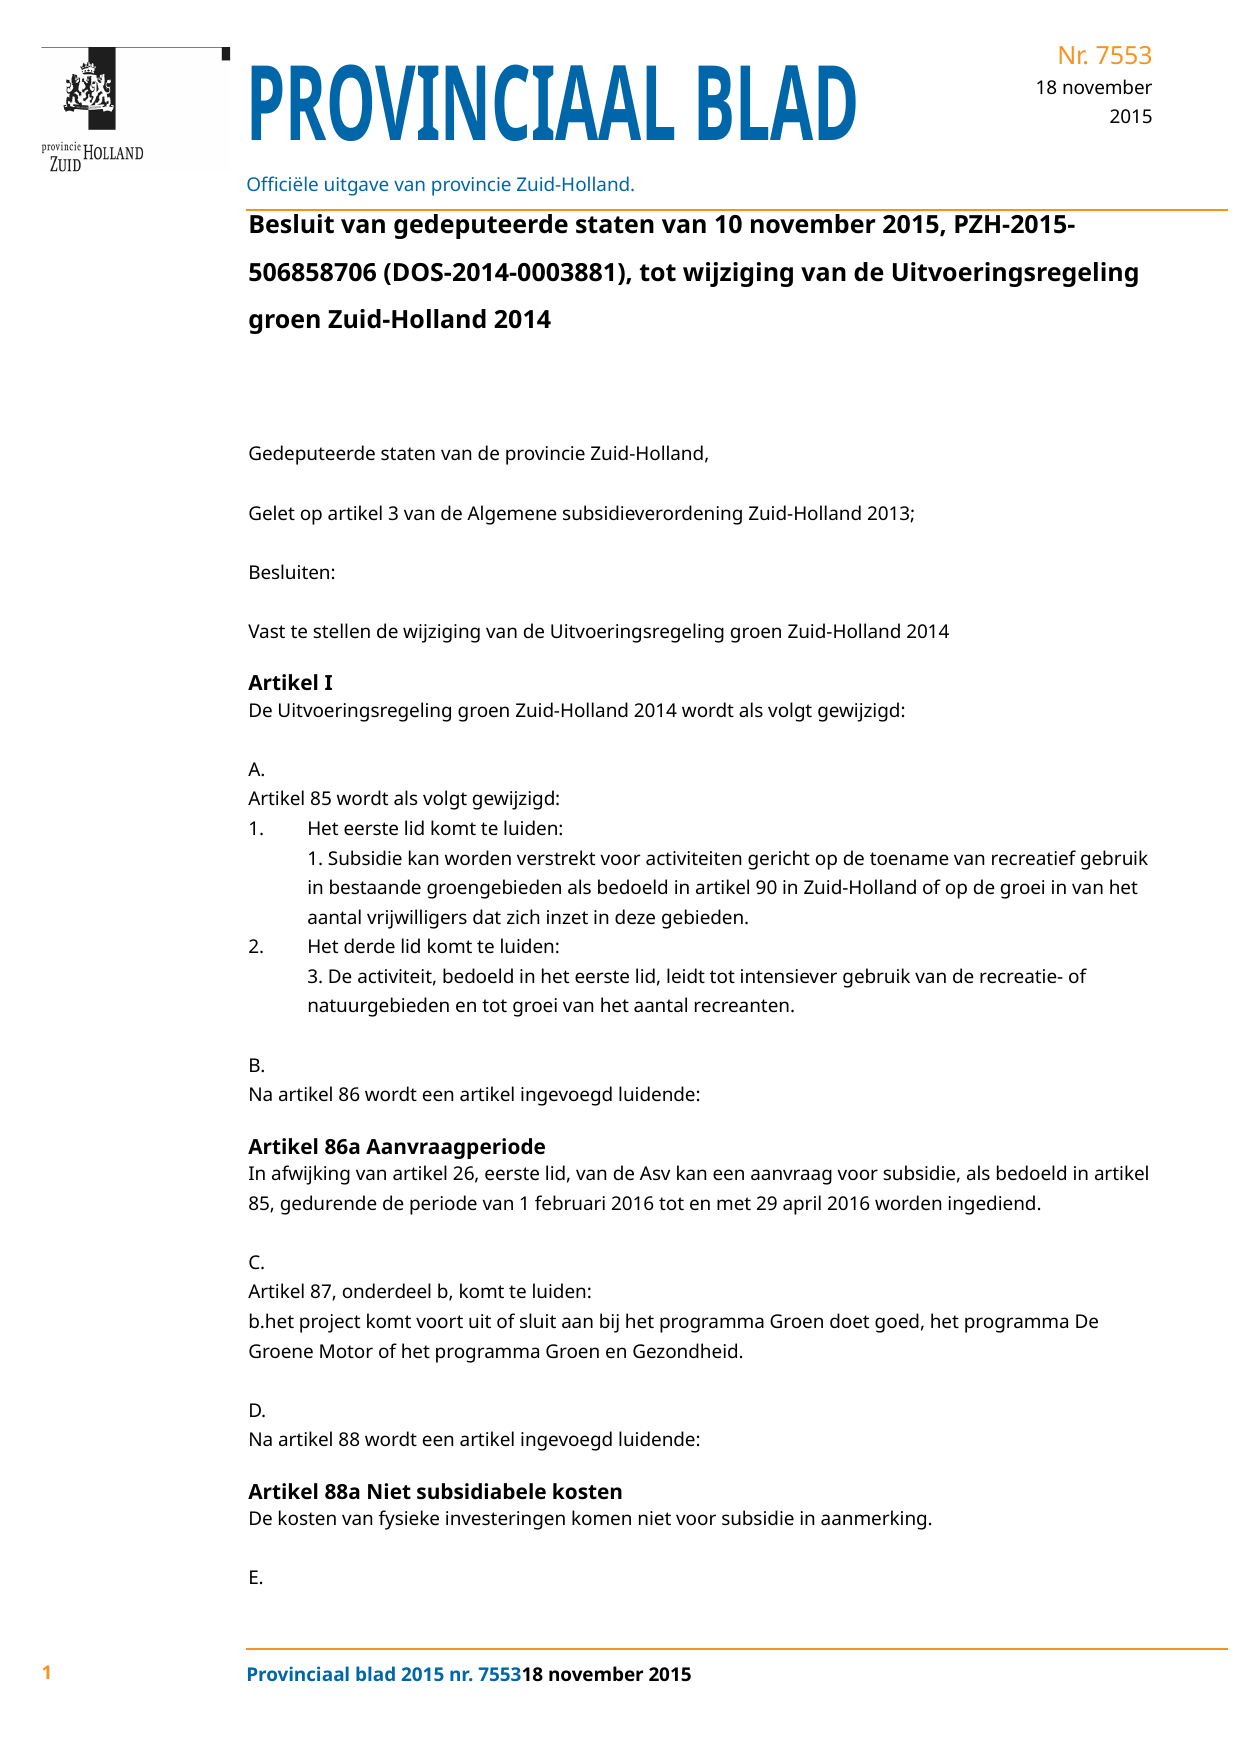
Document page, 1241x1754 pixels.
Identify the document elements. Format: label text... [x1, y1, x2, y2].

text C. [248, 1249, 1152, 1275]
list 3. De activiteit, bedoeld in het eerste lid, leidt tot intensiever gebruik van de recreatie- of natuurgebieden en tot groei van het aantal recreanten. [248, 963, 1152, 1018]
text Na artikel 88 wordt een artikel ingevoegd luidende: [248, 1427, 1152, 1452]
text b.het project komt voort uit of sluit aan bij het programma Groen doet goed, het programma De Groene Motor of het programma Groen en Gezondheid. [248, 1308, 1152, 1363]
text D. [248, 1397, 1152, 1423]
text A. [248, 756, 1152, 782]
text Gelet op artikel 3 van de Algemene subsidieverordening Zuid-Holland 2013; [248, 500, 1152, 525]
text Artikel 87, onderdeel b, komt te luiden: [248, 1279, 1152, 1304]
text Artikel 85 wordt als volgt gewijzigd: [248, 786, 1152, 811]
text Gedeputeerde staten van de provincie Zuid-Holland, [248, 441, 1152, 466]
list Het derde lid komt te luiden: [248, 933, 1152, 959]
text In afwijking van artikel 26, eerste lid, van de Asv kan een aanvraag voor subsidie, als bedoeld in artikel 85, gedurende de periode van 1 februari 2016 tot en met 29 april 2016 worden ingediend. [248, 1160, 1152, 1216]
text Artikel I [248, 668, 1152, 697]
picture [41, 47, 231, 172]
text B. [248, 1052, 1152, 1078]
text Besluit van gedeputeerde staten van 10 november 2015, PZH-2015-506858706 (DOS-2014-0003881), tot wijziging van de Uitvoeringsregeling groen Zuid-Holland 2014 [248, 211, 1152, 336]
list Het eerste lid komt te luiden: [248, 815, 1152, 841]
text Besluiten: [248, 559, 1152, 584]
list 1. Subsidie kan worden verstrekt voor activiteiten gericht op de toename van recreatief gebruik in bestaande groengebieden als bedoeld in artikel 90 in Zuid-Holland of op de groei in van het aantal vrijwilligers dat zich inzet in deze gebieden. [248, 845, 1152, 930]
text Vast te stellen de wijziging van de Uitvoeringsregeling groen Zuid-Holland 2014 [248, 618, 1152, 644]
text E. [248, 1564, 1152, 1590]
text De kosten van fysieke investeringen komen niet voor subsidie in aanmerking. [248, 1505, 1152, 1531]
text De Uitvoeringsregeling groen Zuid-Holland 2014 wordt als volgt gewijzigd: [248, 697, 1152, 723]
text Artikel 88a Niet subsidiabele kosten [248, 1477, 1152, 1505]
text Na artikel 86 wordt een artikel ingevoegd luidende: [248, 1081, 1152, 1107]
text Artikel 86a Aanvraagperiode [248, 1132, 1152, 1160]
